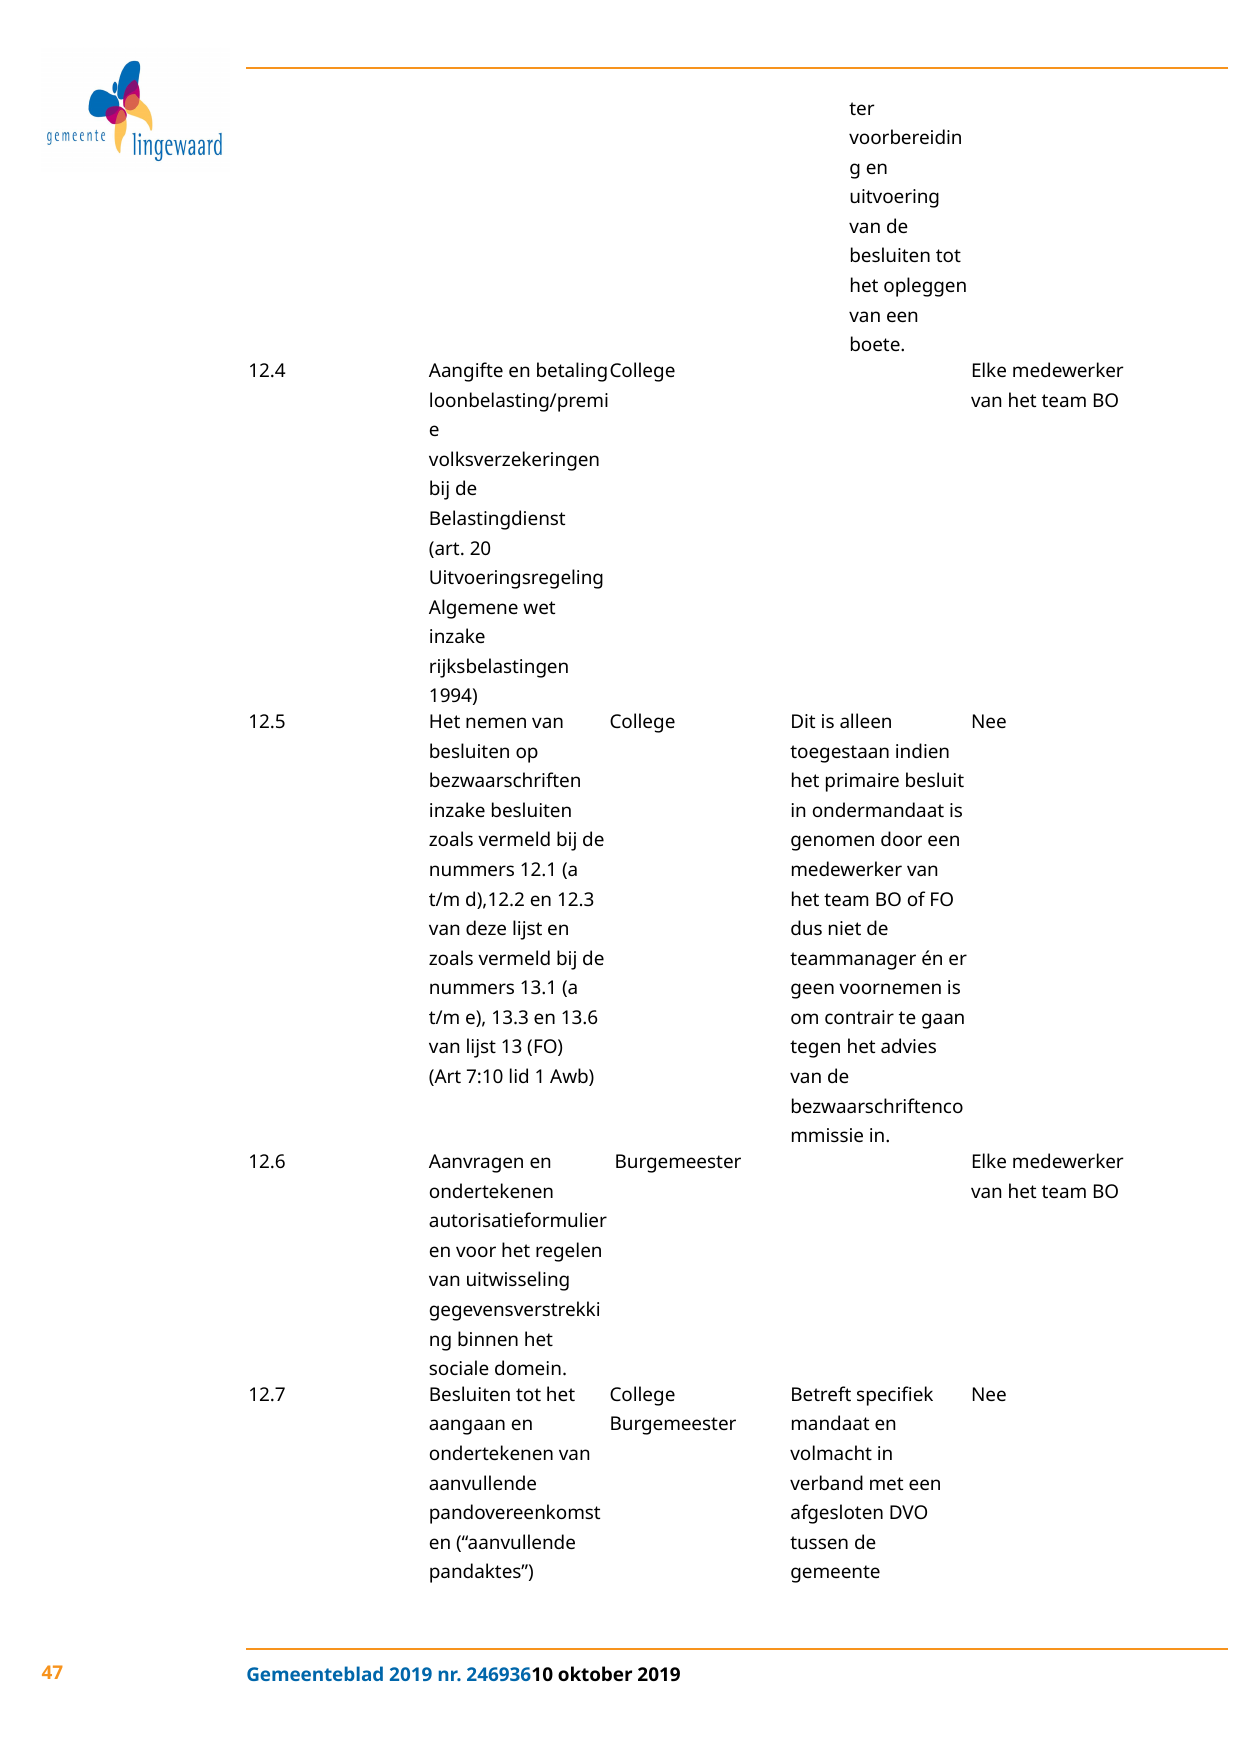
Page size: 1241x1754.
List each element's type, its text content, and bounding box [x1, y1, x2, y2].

table_cell Nee [971, 1381, 1152, 1584]
table_cell Het nemen van besluiten op bezwaarschriften inzake besluiten zoals vermeld bij de nummers 12.1 (a t/m d),12.2 en 12.3 van deze lijst en zoals vermeld bij de nummers 13.1 (a t/m e), 13.3 en 13.6 van lijst 13 (FO) (Art 7:10 lid 1 Awb) [429, 708, 609, 1148]
table_cell Elke medewerker van het team BO [971, 1148, 1152, 1381]
table_cell Nee [971, 708, 1152, 1148]
table_cell Elke medewerker van het team BO [971, 357, 1152, 708]
table_cell [790, 1148, 971, 1381]
table_cell Aangifte en betaling loonbelasting/premie volksverzekeringen bij de Belastingdienst (art. 20 Uitvoeringsregeling Algemene wet inzake rijksbelastingen 1994) [429, 357, 609, 708]
table_cell College Burgemeester [609, 1381, 790, 1584]
table_cell [609, 95, 790, 357]
table_cell Burgemeester [609, 1148, 790, 1381]
table_cell [790, 357, 971, 708]
table_cell College [609, 357, 790, 708]
table_cell 12.4 [248, 357, 429, 708]
table_cell 12.7 [248, 1381, 429, 1584]
table_cell 12.5 [248, 708, 429, 1148]
table_cell Aanvragen en ondertekenen autorisatieformulieren voor het regelen van uitwisseling gegevensverstrekking binnen het sociale domein. [429, 1148, 609, 1381]
table_cell [248, 95, 429, 357]
table_cell 12.6 [248, 1148, 429, 1381]
table_cell Betreft specifiek mandaat en volmacht in verband met een afgesloten DVO tussen de gemeente [790, 1381, 971, 1584]
table_cell [971, 95, 1152, 357]
table_cell [429, 95, 609, 357]
table_cell Dit is alleen toegestaan indien het primaire besluit in ondermandaat is genomen door een medewerker van het team BO of FO dus niet de teammanager én er geen voornemen is om contrair te gaan tegen het advies van de bezwaarschriftencommissie in. [790, 708, 971, 1148]
table_cell College [609, 708, 790, 1148]
table_cell Besluiten tot het aangaan en ondertekenen van aanvullende pandovereenkomsten (“aanvullende pandaktes”) [429, 1381, 609, 1584]
table_cell ter voorbereiding en uitvoering van de besluiten tot het opleggen van een boete. [790, 95, 971, 357]
picture [41, 47, 231, 172]
